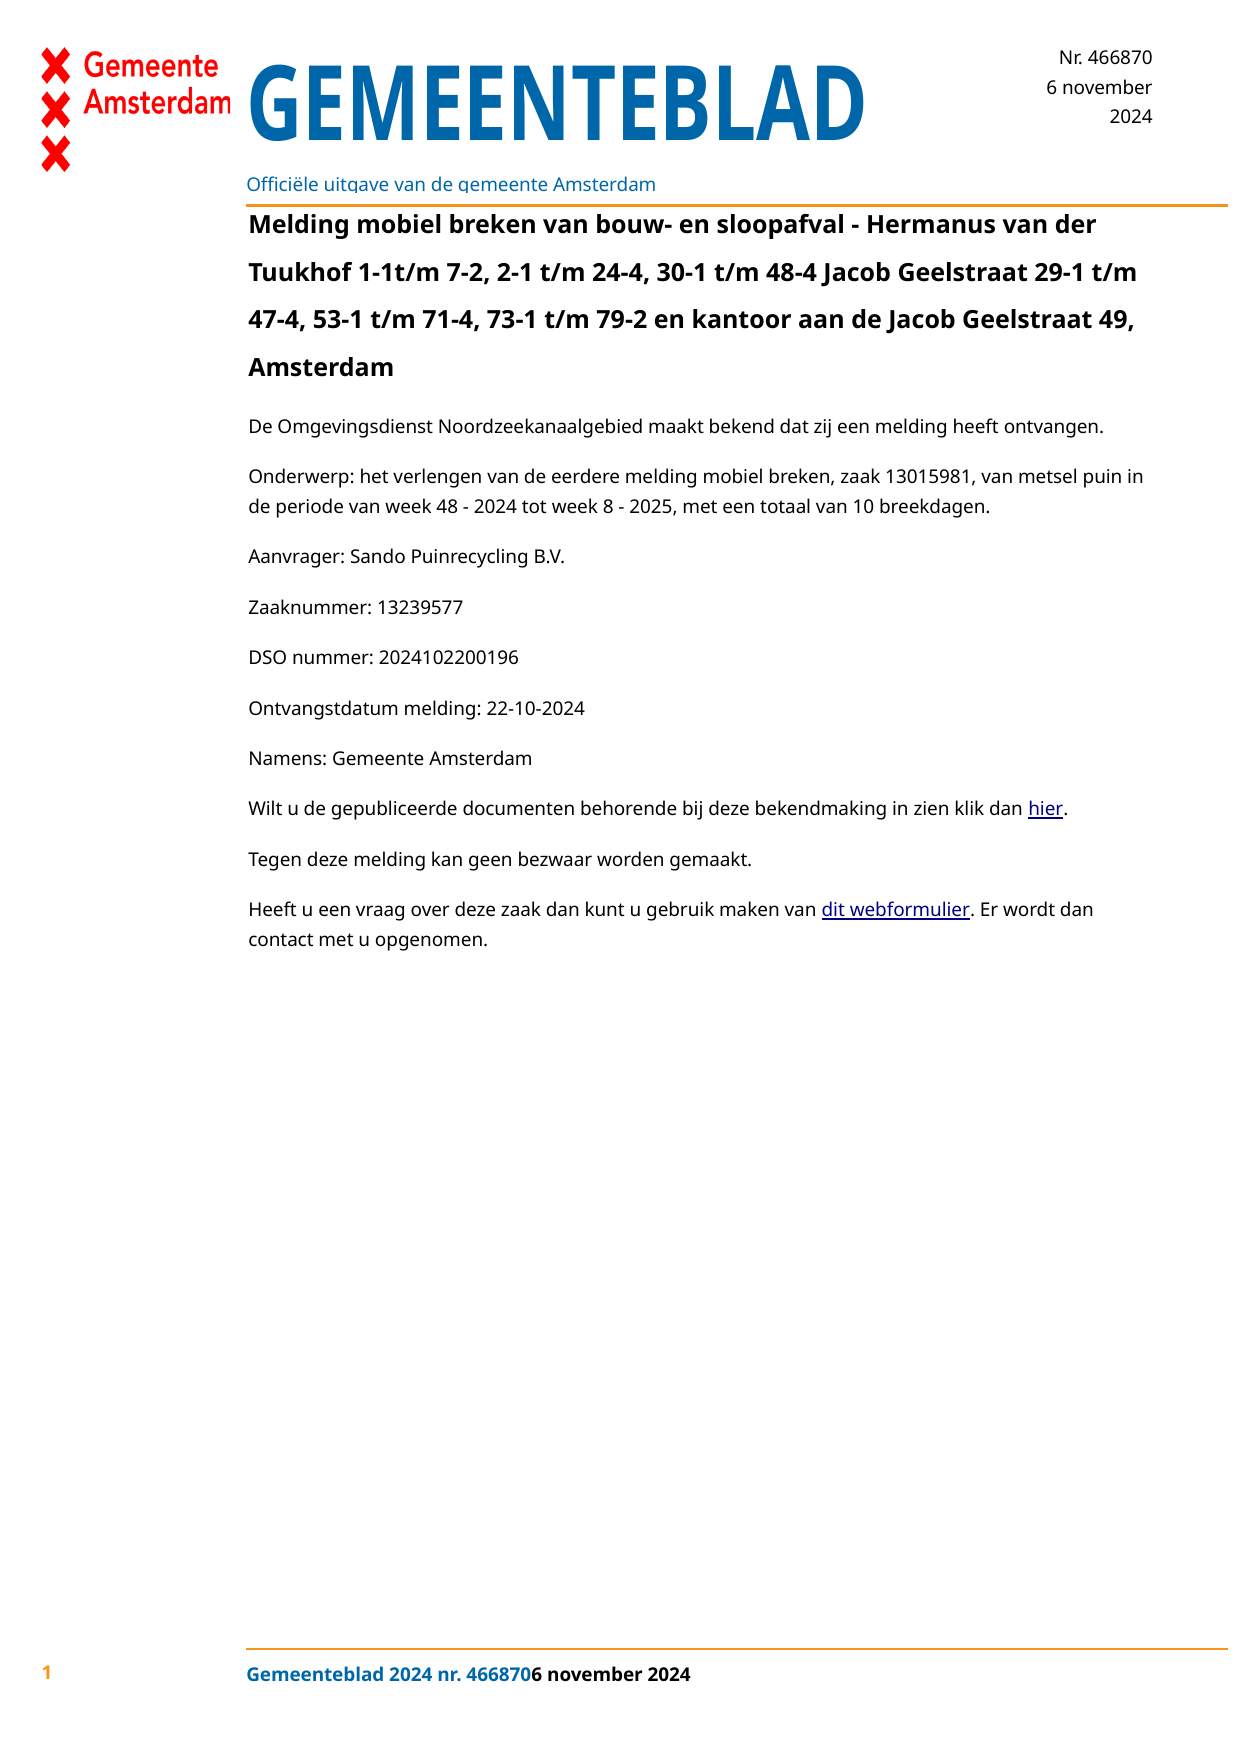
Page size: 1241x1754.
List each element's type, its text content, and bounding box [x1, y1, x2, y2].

text DSO nummer: 2024102200196 [248, 644, 1152, 670]
text De Omgevingsdienst Noordzeekanaalgebied maakt bekend dat zij een melding heeft ontvangen. [248, 413, 1152, 439]
text Onderwerp: het verlengen van de eerdere melding mobiel breken, zaak 13015981, van metsel puin in de periode van week 48 - 2024 tot week 8 - 2025, met een totaal van 10 breekdagen. [248, 463, 1152, 519]
text Ontvangstdatum melding: 22-10-2024 [248, 695, 1152, 721]
text Namens: Gemeente Amsterdam [248, 745, 1152, 771]
text Melding mobiel breken van bouw- en sloopafval - Hermanus van der Tuukhof 1-1t/m 7-2, 2-1 t/m 24-4, 30-1 t/m 48-4 Jacob Geelstraat 29-1 t/m 47-4, 53-1 t/m 71-4, 73-1 t/m 79-2 en kantoor aan de Jacob Geelstraat 49, Amsterdam [248, 207, 1152, 384]
text Heeft u een vraag over deze zaak dan kunt u gebruik maken van dit webformulier. Er wordt dan contact met u opgenomen. [248, 896, 1152, 952]
text Zaaknummer: 13239577 [248, 594, 1152, 620]
text Wilt u de gepubliceerde documenten behorende bij deze bekendmaking in zien klik dan hier. [248, 796, 1152, 821]
text Aanvrager: Sando Puinrecycling B.V. [248, 543, 1152, 569]
text Tegen deze melding kan geen bezwaar worden gemaakt. [248, 846, 1152, 872]
picture [41, 47, 231, 172]
